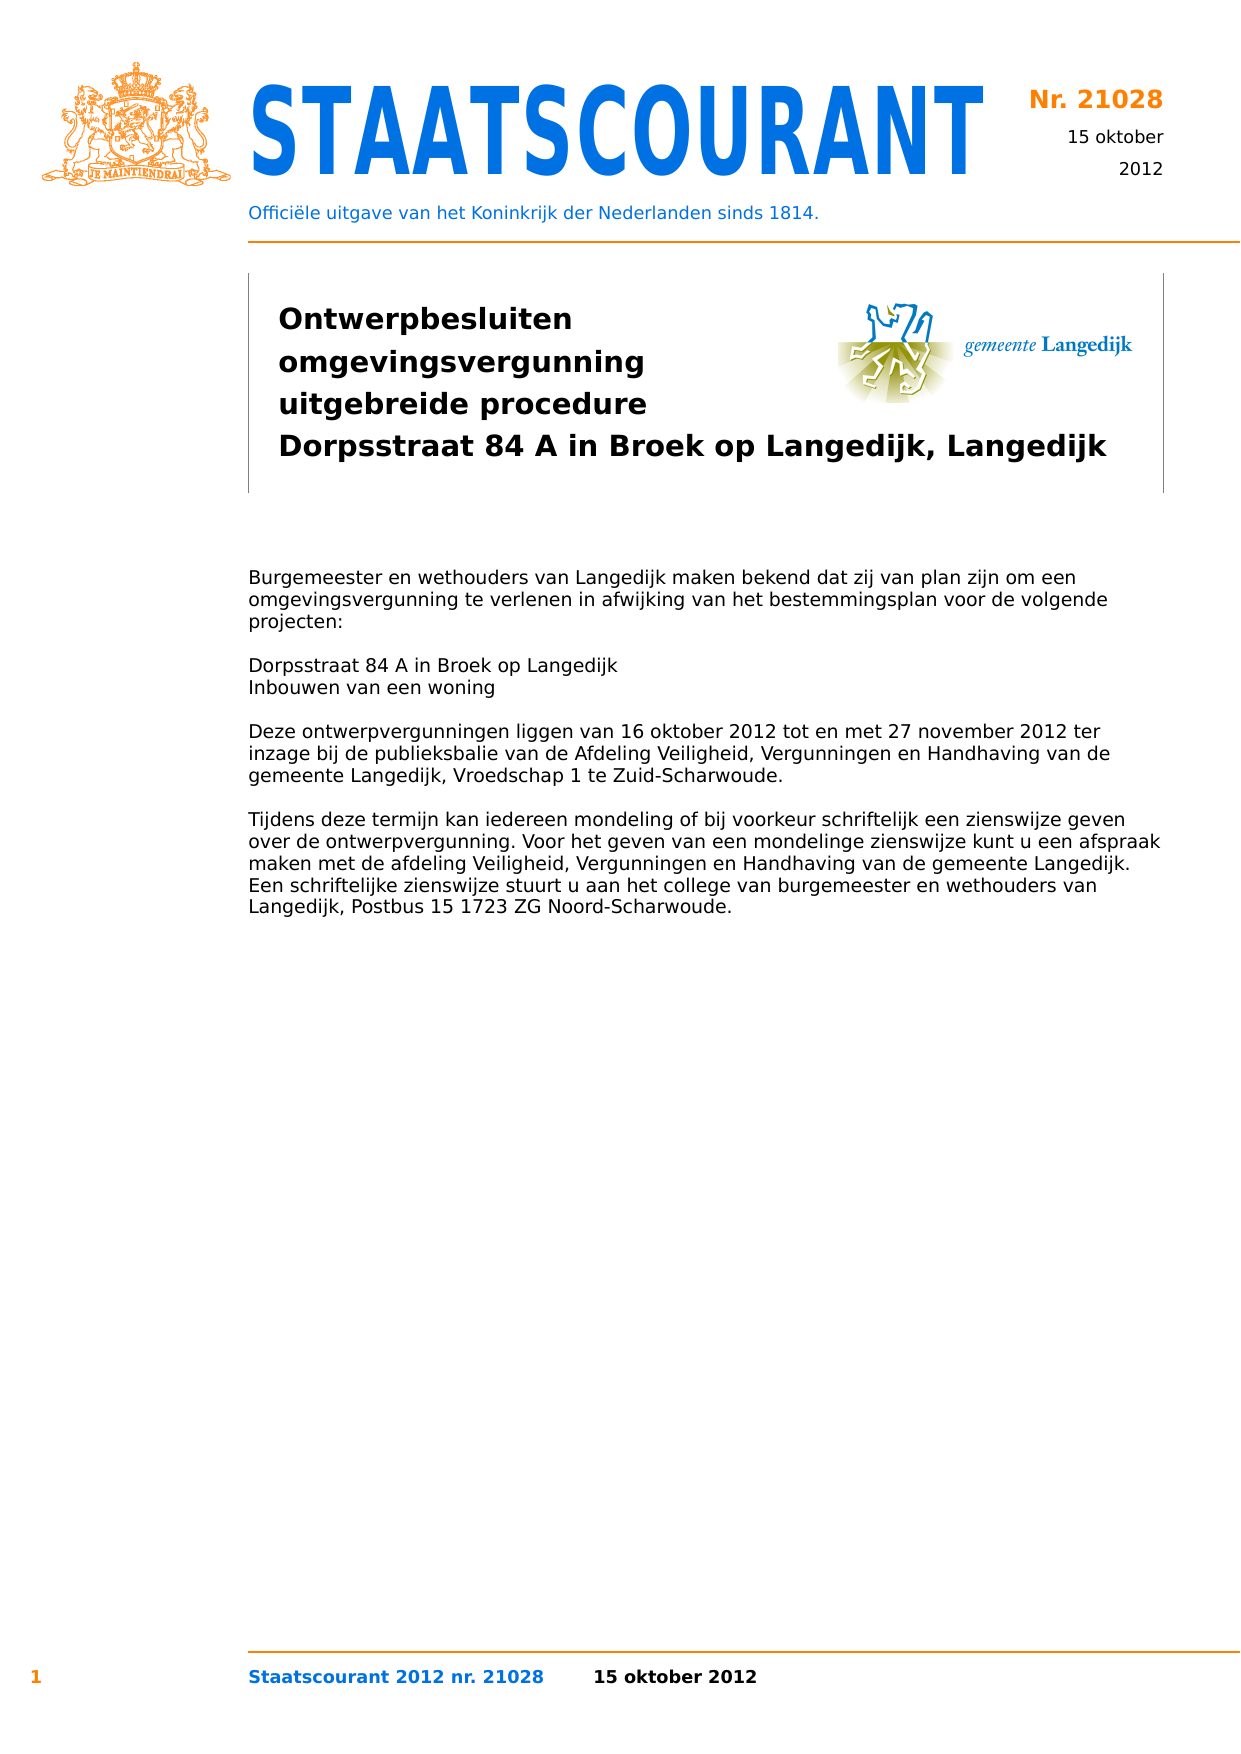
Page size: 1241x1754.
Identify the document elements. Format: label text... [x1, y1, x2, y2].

picture [41, 62, 231, 186]
table_header [25, 62, 248, 241]
table_cell Officiële uitgave van het Koninkrijk der Nederlanden sinds 1814. [248, 203, 1240, 241]
table_header Nr. 21028 [998, 62, 1240, 121]
text Deze ontwerpvergunningen liggen van 16 oktober 2012 tot en met 27 november 2012 ter inzage bij de publieksbalie van de Afdeling Veiligheid, Vergunningen en Handhaving van de gemeente Langedijk, Vroedschap 1 te Zuid-Scharwoude. [248, 721, 1163, 787]
picture [838, 302, 1134, 403]
table_cell 15 oktober [998, 121, 1240, 153]
subtitle Ontwerpbesluiten omgevingsvergunning uitgebreide procedure Dorpsstraat 84 A in Broek op Langedijk, Langedijk [249, 273, 1163, 493]
text Tijdens deze termijn kan iedereen mondeling of bij voorkeur schriftelijk een zienswijze geven over de ontwerpvergunning. Voor het geven van een mondelinge zienswijze kunt u een afspraak maken met de afdeling Veiligheid, Vergunningen en Handhaving van de gemeente Langedijk. Een schriftelijke zienswijze stuurt u aan het college van burgemeester en wethouders van Langedijk, Postbus 15 1723 ZG Noord-Scharwoude. [248, 808, 1163, 918]
text Burgemeester en wethouders van Langedijk maken bekend dat zij van plan zijn om een omgevingsvergunning te verlenen in afwijking van het bestemmingsplan voor de volgende projecten: [248, 567, 1163, 633]
table_cell 2012 [998, 153, 1240, 203]
text Dorpsstraat 84 A in Broek op Langedijk [248, 655, 1163, 677]
table_header STAATSCOURANT [248, 62, 998, 203]
text Inbouwen van een woning [248, 677, 1163, 699]
